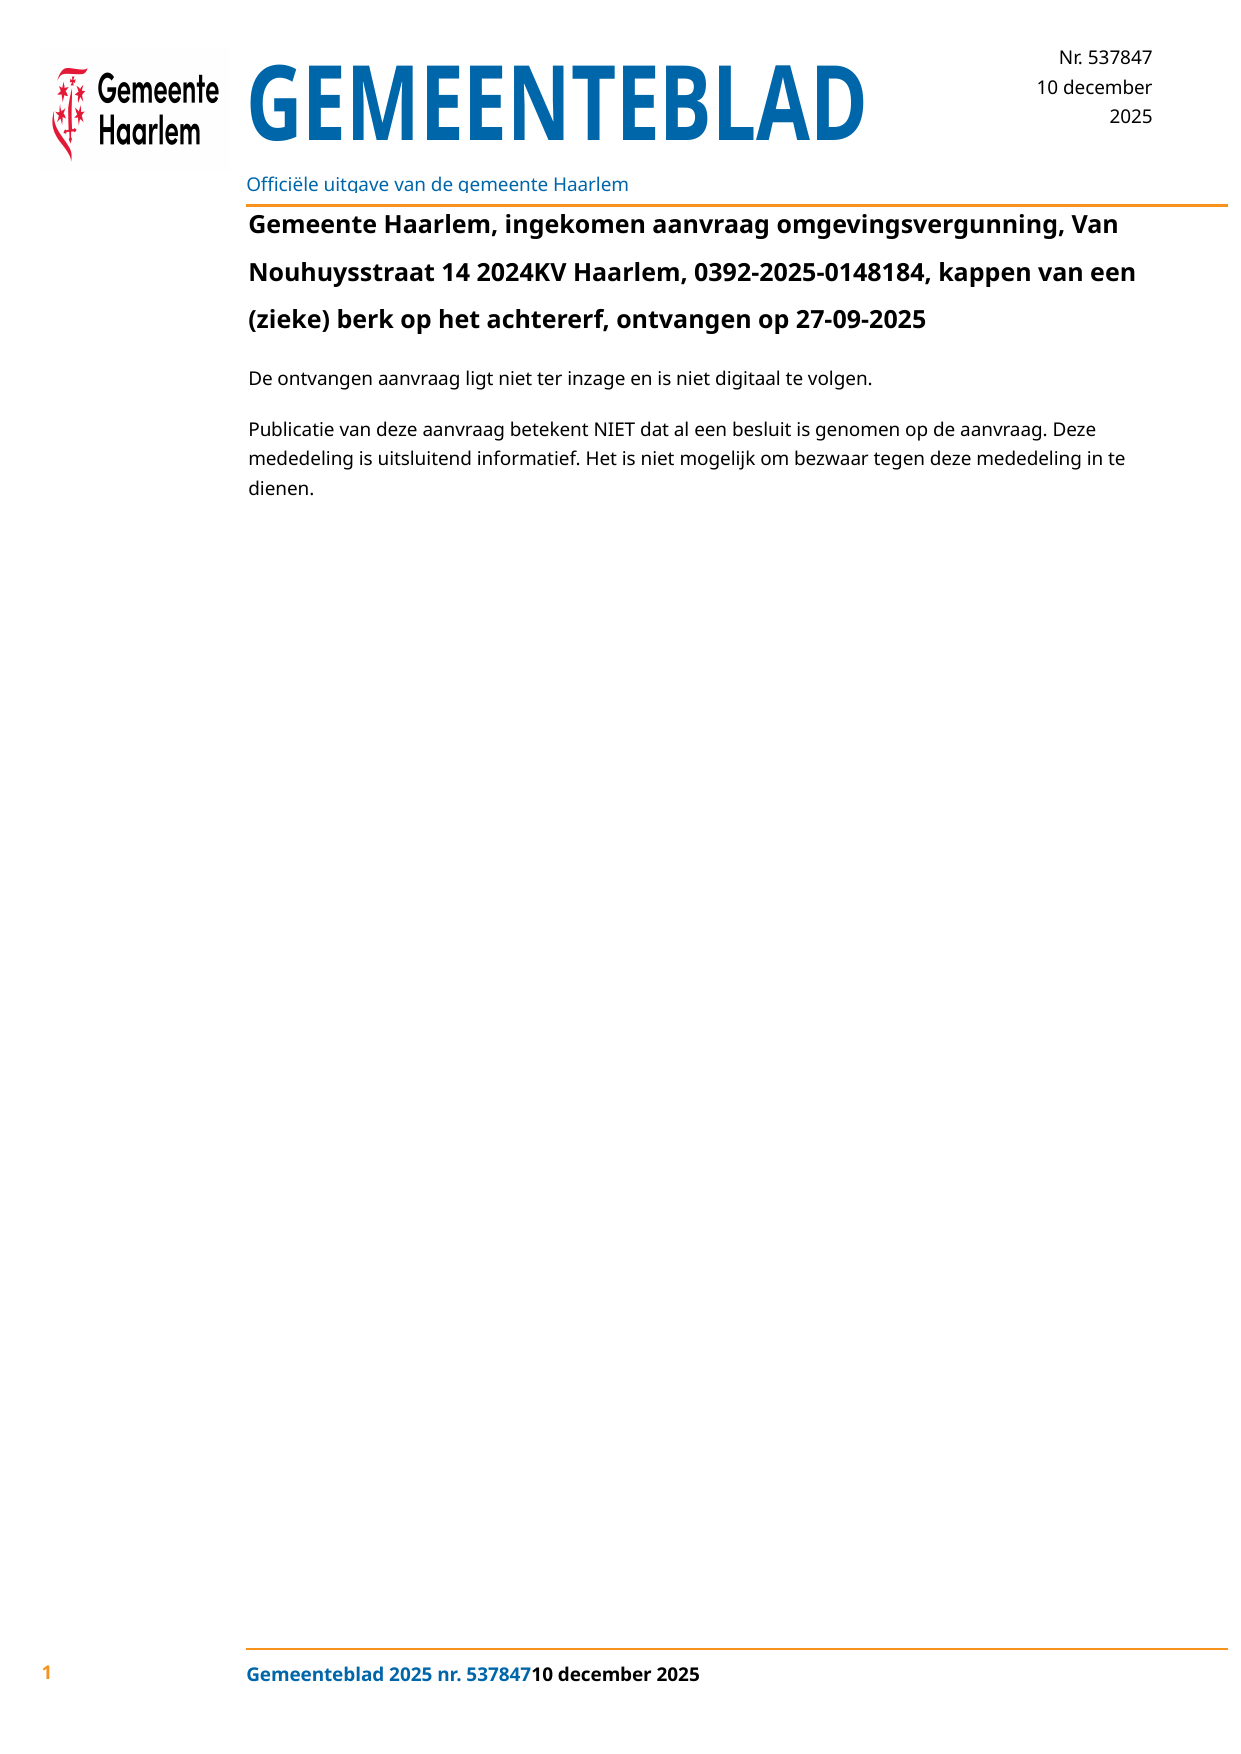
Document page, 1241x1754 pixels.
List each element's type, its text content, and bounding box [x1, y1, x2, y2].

text Gemeente Haarlem, ingekomen aanvraag omgevingsvergunning, Van Nouhuysstraat 14 2024KV Haarlem, 0392-2025-0148184, kappen van een (zieke) berk op het achtererf, ontvangen op 27-09-2025 [248, 207, 1152, 336]
text Publicatie van deze aanvraag betekent NIET dat al een besluit is genomen op de aanvraag. Deze mededeling is uitsluitend informatief. Het is niet mogelijk om bezwaar tegen deze mededeling in te dienen. [248, 416, 1152, 501]
text De ontvangen aanvraag ligt niet ter inzage en is niet digitaal te volgen. [248, 366, 1152, 391]
picture [41, 47, 231, 172]
